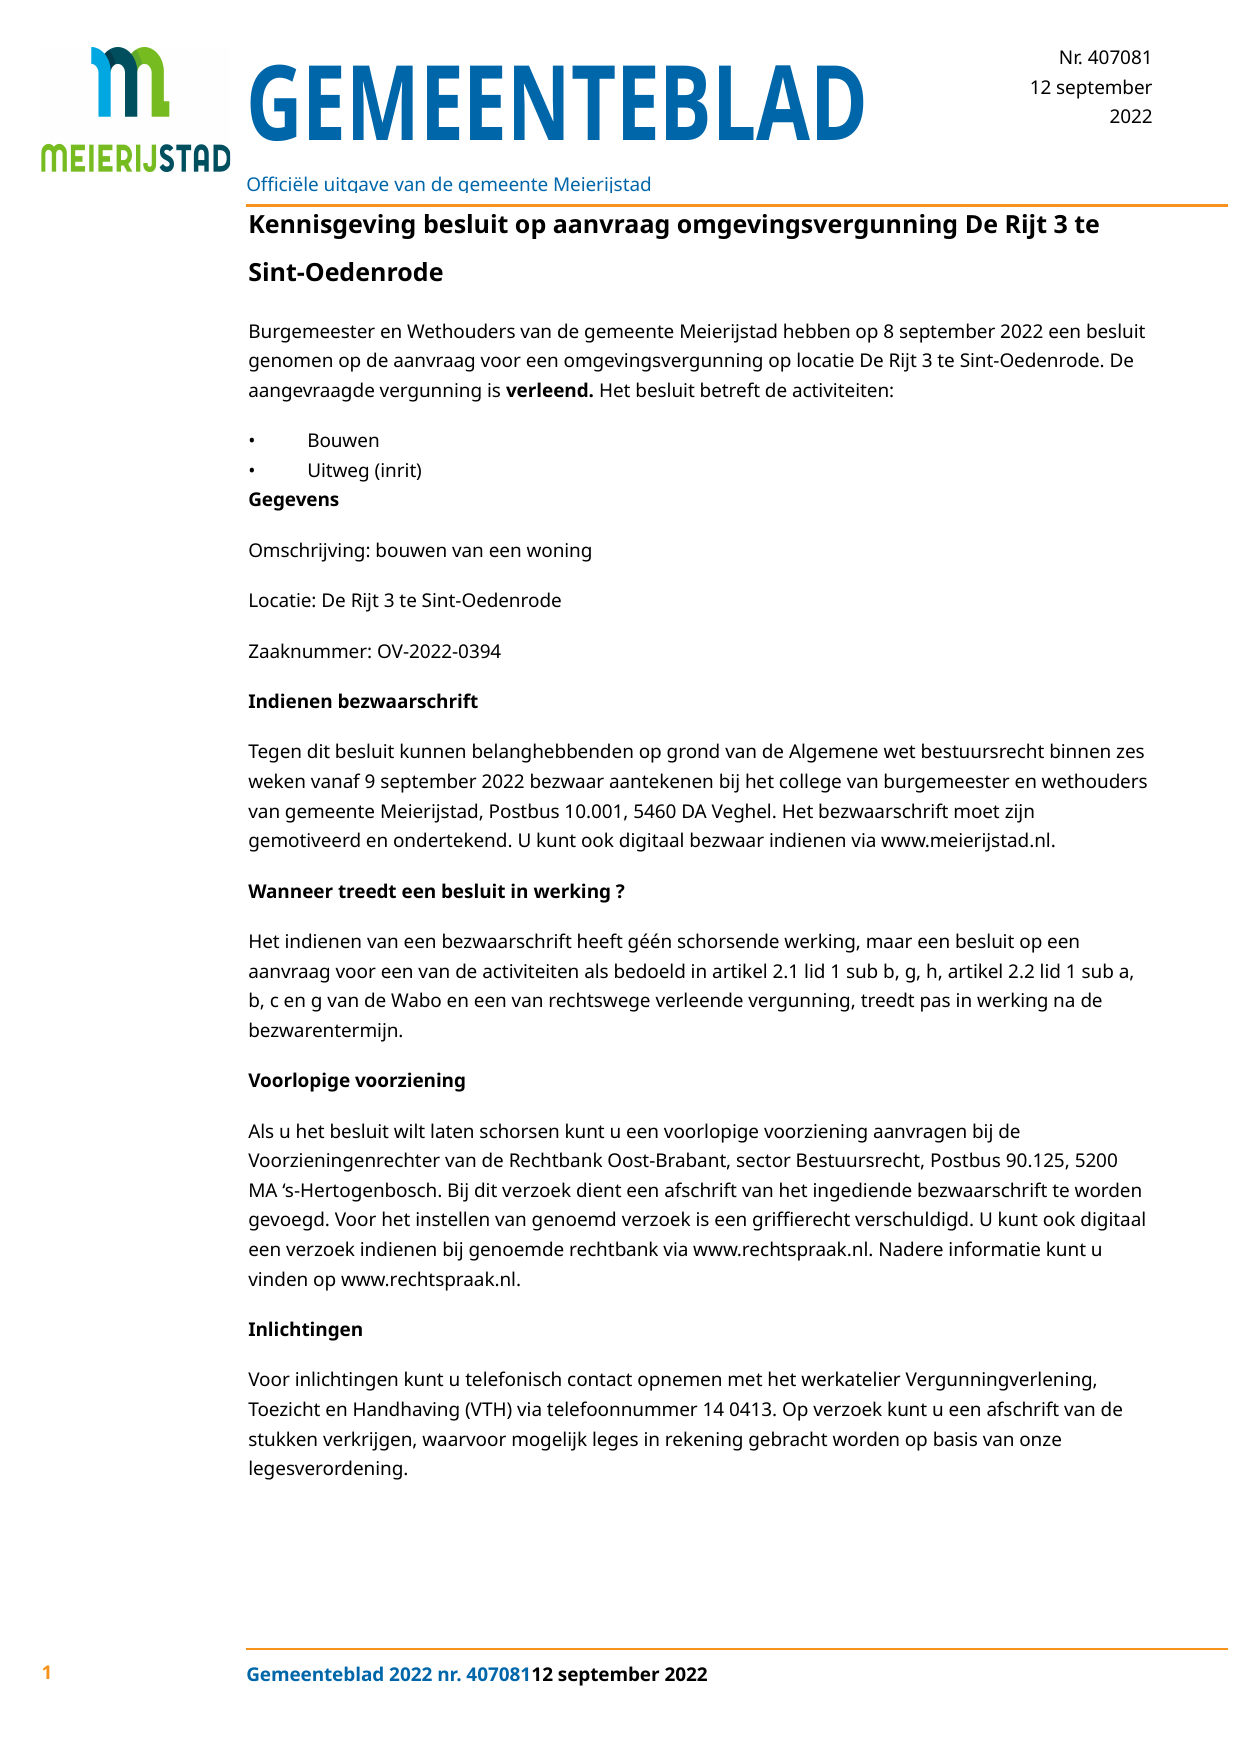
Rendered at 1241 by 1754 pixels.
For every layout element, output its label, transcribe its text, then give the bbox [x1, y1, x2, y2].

text Gegevens [248, 487, 1152, 512]
text Voor inlichtingen kunt u telefonisch contact opnemen met het werkatelier Vergunningverlening, Toezicht en Handhaving (VTH) via telefoonnummer 14 0413. Op verzoek kunt u een afschrift van de stukken verkrijgen, waarvoor mogelijk leges in rekening gebracht worden op basis van onze legesverordening. [248, 1367, 1152, 1481]
list Bouwen [248, 427, 1152, 453]
text Zaaknummer: OV-2022-0394 [248, 638, 1152, 664]
text Kennisgeving besluit op aanvraag omgevingsvergunning De Rijt 3 te Sint-Oedenrode [248, 207, 1152, 288]
text Als u het besluit wilt laten schorsen kunt u een voorlopige voorziening aanvragen bij de Voorzieningenrechter van de Rechtbank Oost-Brabant, sector Bestuursrecht, Postbus 90.125, 5200 MA ‘s-Hertogenbosch. Bij dit verzoek dient een afschrift van het ingediende bezwaarschrift te worden gevoegd. Voor het instellen van genoemd verzoek is een griffierecht verschuldigd. U kunt ook digitaal een verzoek indienen bij genoemde rechtbank via www.rechtspraak.nl. Nadere informatie kunt u vinden op www.rechtspraak.nl. [248, 1118, 1152, 1292]
text Wanneer treedt een besluit in werking ? [248, 878, 1152, 904]
text Inlichtingen [248, 1316, 1152, 1342]
picture [41, 47, 231, 172]
text Indienen bezwaarschrift [248, 688, 1152, 714]
text Locatie: De Rijt 3 te Sint-Oedenrode [248, 587, 1152, 613]
text Burgemeester en Wethouders van de gemeente Meierijstad hebben op 8 september 2022 een besluit genomen op de aanvraag voor een omgevingsvergunning op locatie De Rijt 3 te Sint-Oedenrode. De aangevraagde vergunning is verleend. Het besluit betreft de activiteiten: [248, 318, 1152, 403]
text Het indienen van een bezwaarschrift heeft géén schorsende werking, maar een besluit op een aanvraag voor een van de activiteiten als bedoeld in artikel 2.1 lid 1 sub b, g, h, artikel 2.2 lid 1 sub a, b, c en g van de Wabo en een van rechtswege verleende vergunning, treedt pas in werking na de bezwarentermijn. [248, 928, 1152, 1043]
text Tegen dit besluit kunnen belanghebbenden op grond van de Algemene wet bestuursrecht binnen zes weken vanaf 9 september 2022 bezwaar aantekenen bij het college van burgemeester en wethouders van gemeente Meierijstad, Postbus 10.001, 5460 DA Veghel. Het bezwaarschrift moet zijn gemotiveerd en ondertekend. U kunt ook digitaal bezwaar indienen via www.meierijstad.nl. [248, 739, 1152, 853]
list Uitweg (inrit) [248, 457, 1152, 483]
text Omschrijving: bouwen van een woning [248, 537, 1152, 563]
text Voorlopige voorziening [248, 1067, 1152, 1093]
